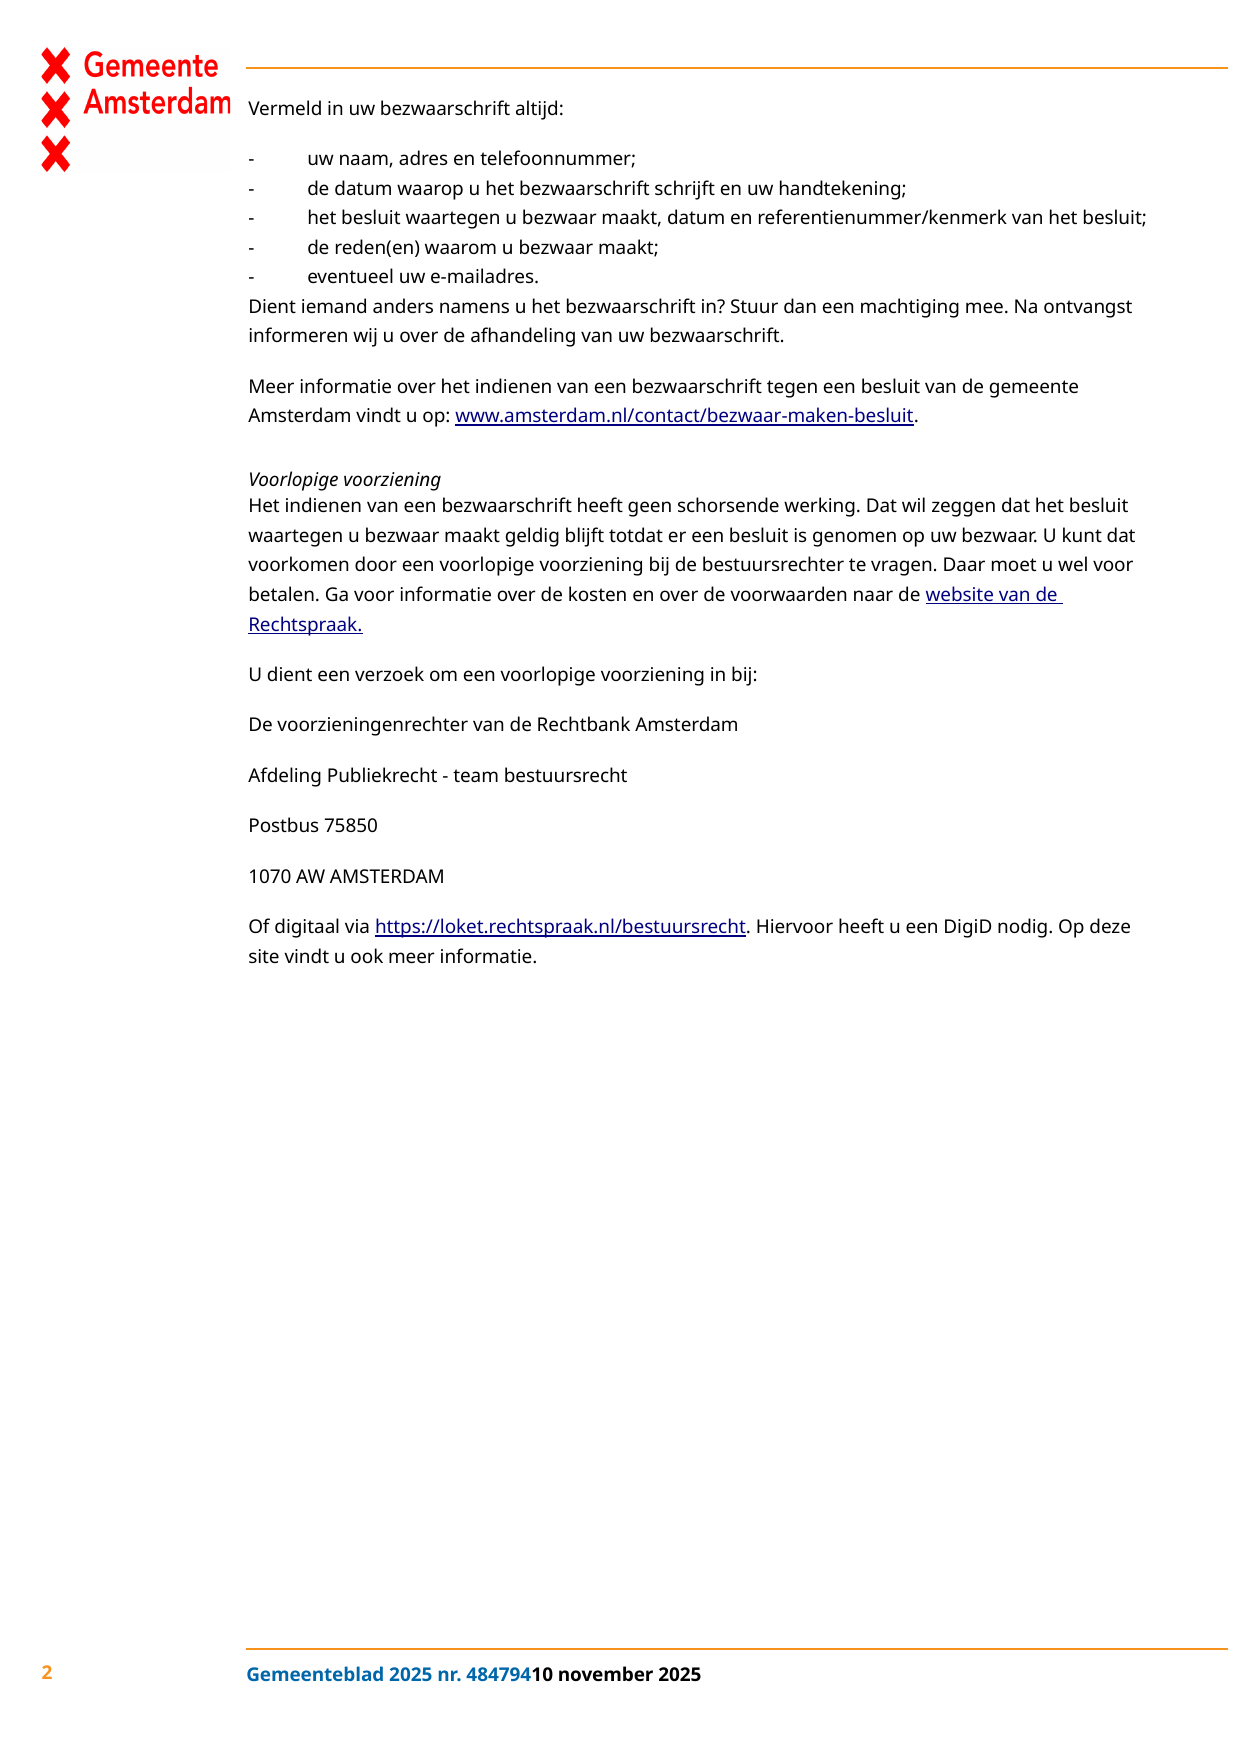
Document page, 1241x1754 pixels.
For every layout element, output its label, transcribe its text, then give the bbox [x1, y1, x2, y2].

text De voorzieningenrechter van de Rechtbank Amsterdam [248, 712, 1152, 737]
list eventueel uw e-mailadres. [248, 263, 1152, 289]
list uw naam, adres en telefoonnummer; [248, 145, 1152, 171]
text Meer informatie over het indienen van een bezwaarschrift tegen een besluit van de gemeente Amsterdam vindt u op: www.amsterdam.nl/contact/bezwaar-maken-besluit. [248, 373, 1152, 428]
list de reden(en) waarom u bezwaar maakt; [248, 234, 1152, 260]
text Het indienen van een bezwaarschrift heeft geen schorsende werking. Dat wil zeggen dat het besluit waartegen u bezwaar maakt geldig blijft totdat er een besluit is genomen op uw bezwaar. U kunt dat voorkomen door een voorlopige voorziening bij de bestuursrechter te vragen. Daar moet u wel voor betalen. Ga voor informatie over de kosten en over de voorwaarden naar de website van de Rechtspraak. [248, 492, 1152, 636]
list de datum waarop u het bezwaarschrift schrijft en uw handtekening; [248, 175, 1152, 201]
text Dient iemand anders namens u het bezwaarschrift in? Stuur dan een machtiging mee. Na ontvangst informeren wij u over de afhandeling van uw bezwaarschrift. [248, 293, 1152, 348]
list het besluit waartegen u bezwaar maakt, datum en referentienummer/kenmerk van het besluit; [248, 204, 1152, 230]
picture [41, 47, 231, 172]
text Vermeld in uw bezwaarschrift altijd: [248, 95, 1152, 121]
text Of digitaal via https://loket.rechtspraak.nl/bestuursrecht. Hiervoor heeft u een DigiD nodig. Op deze site vindt u ook meer informatie. [248, 913, 1152, 968]
text Voorlopige voorziening [248, 467, 1152, 492]
text 1070 AW AMSTERDAM [248, 863, 1152, 888]
text U dient een verzoek om een voorlopige voorziening in bij: [248, 661, 1152, 687]
text Postbus 75850 [248, 812, 1152, 838]
text Afdeling Publiekrecht - team bestuursrecht [248, 762, 1152, 788]
